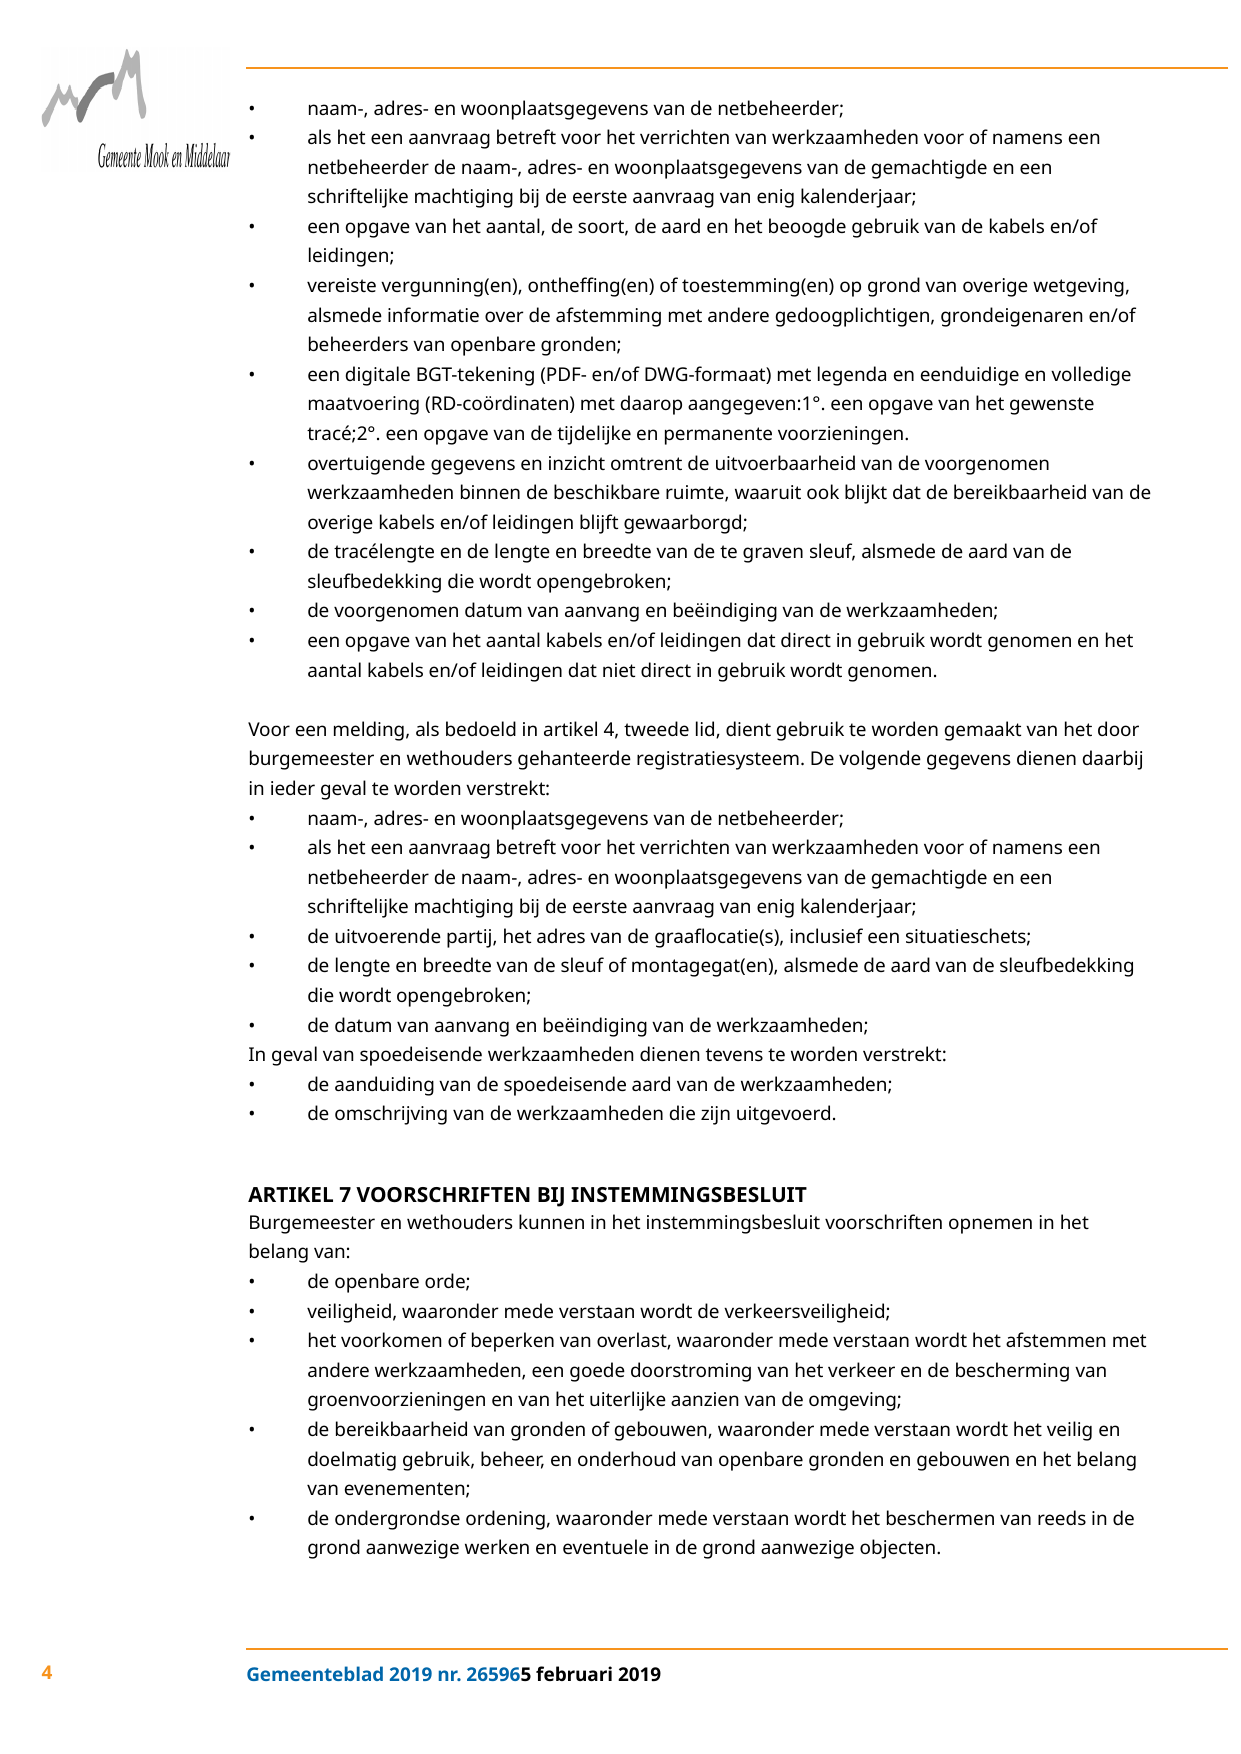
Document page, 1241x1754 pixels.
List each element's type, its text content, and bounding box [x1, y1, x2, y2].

text Voor een melding, als bedoeld in artikel 4, tweede lid, dient gebruik te worden gemaakt van het door burgemeester en wethouders gehanteerde registratiesysteem. De volgende gegevens dienen daarbij in ieder geval te worden verstrekt: [248, 716, 1152, 801]
list het voorkomen of beperken van overlast, waaronder mede verstaan wordt het afstemmen met andere werkzaamheden, een goede doorstroming van het verkeer en de bescherming van groenvoorzieningen en van het uiterlijke aanzien van de omgeving; [248, 1327, 1152, 1412]
list de omschrijving van de werkzaamheden die zijn uitgevoerd. [248, 1101, 1152, 1126]
text Burgemeester en wethouders kunnen in het instemmingsbesluit voorschriften opnemen in het belang van: [248, 1209, 1152, 1264]
picture [41, 47, 231, 172]
list een opgave van het aantal, de soort, de aard en het beoogde gebruik van de kabels en/of leidingen; [248, 213, 1152, 268]
list de lengte en breedte van de sleuf of montagegat(en), alsmede de aard van de sleufbedekking die wordt opengebroken; [248, 953, 1152, 1008]
list een opgave van het aantal kabels en/of leidingen dat direct in gebruik wordt genomen en het aantal kabels en/of leidingen dat niet direct in gebruik wordt genomen. [248, 627, 1152, 683]
text In geval van spoedeisende werkzaamheden dienen tevens te worden verstrekt: [248, 1041, 1152, 1067]
list overtuigende gegevens en inzicht omtrent de uitvoerbaarheid van de voorgenomen werkzaamheden binnen de beschikbare ruimte, waaruit ook blijkt dat de bereikbaarheid van de overige kabels en/of leidingen blijft gewaarborgd; [248, 450, 1152, 535]
text ARTIKEL 7 VOORSCHRIFTEN BIJ INSTEMMINGSBESLUIT [248, 1181, 1152, 1209]
list een digitale BGT-tekening (PDF- en/of DWG-formaat) met legenda en eenduidige en volledige maatvoering (RD-coördinaten) met daarop aangegeven:1°. een opgave van het gewenste tracé;2°. een opgave van de tijdelijke en permanente voorzieningen. [248, 361, 1152, 446]
list als het een aanvraag betreft voor het verrichten van werkzaamheden voor of namens een netbeheerder de naam-, adres- en woonplaatsgegevens van de gemachtigde en een schriftelijke machtiging bij de eerste aanvraag van enig kalenderjaar; [248, 124, 1152, 209]
list de datum van aanvang en beëindiging van de werkzaamheden; [248, 1012, 1152, 1038]
list de openbare orde; [248, 1268, 1152, 1294]
list als het een aanvraag betreft voor het verrichten van werkzaamheden voor of namens een netbeheerder de naam-, adres- en woonplaatsgegevens van de gemachtigde en een schriftelijke machtiging bij de eerste aanvraag van enig kalenderjaar; [248, 834, 1152, 919]
list de ondergrondse ordening, waaronder mede verstaan wordt het beschermen van reeds in de grond aanwezige werken en eventuele in de grond aanwezige objecten. [248, 1505, 1152, 1560]
list de tracélengte en de lengte en breedte van de te graven sleuf, alsmede de aard van de sleufbedekking die wordt opengebroken; [248, 538, 1152, 594]
list de aanduiding van de spoedeisende aard van de werkzaamheden; [248, 1071, 1152, 1097]
list naam-, adres- en woonplaatsgegevens van de netbeheerder; [248, 95, 1152, 121]
list de bereikbaarheid van gronden of gebouwen, waaronder mede verstaan wordt het veilig en doelmatig gebruik, beheer, en onderhoud van openbare gronden en gebouwen en het belang van evenementen; [248, 1416, 1152, 1501]
list de uitvoerende partij, het adres van de graaflocatie(s), inclusief een situatieschets; [248, 923, 1152, 949]
list de voorgenomen datum van aanvang en beëindiging van de werkzaamheden; [248, 598, 1152, 623]
list veiligheid, waaronder mede verstaan wordt de verkeersveiligheid; [248, 1298, 1152, 1323]
list vereiste vergunning(en), ontheffing(en) of toestemming(en) op grond van overige wetgeving, alsmede informatie over de afstemming met andere gedoogplichtigen, grondeigenaren en/of beheerders van openbare gronden; [248, 272, 1152, 357]
list naam-, adres- en woonplaatsgegevens van de netbeheerder; [248, 805, 1152, 831]
